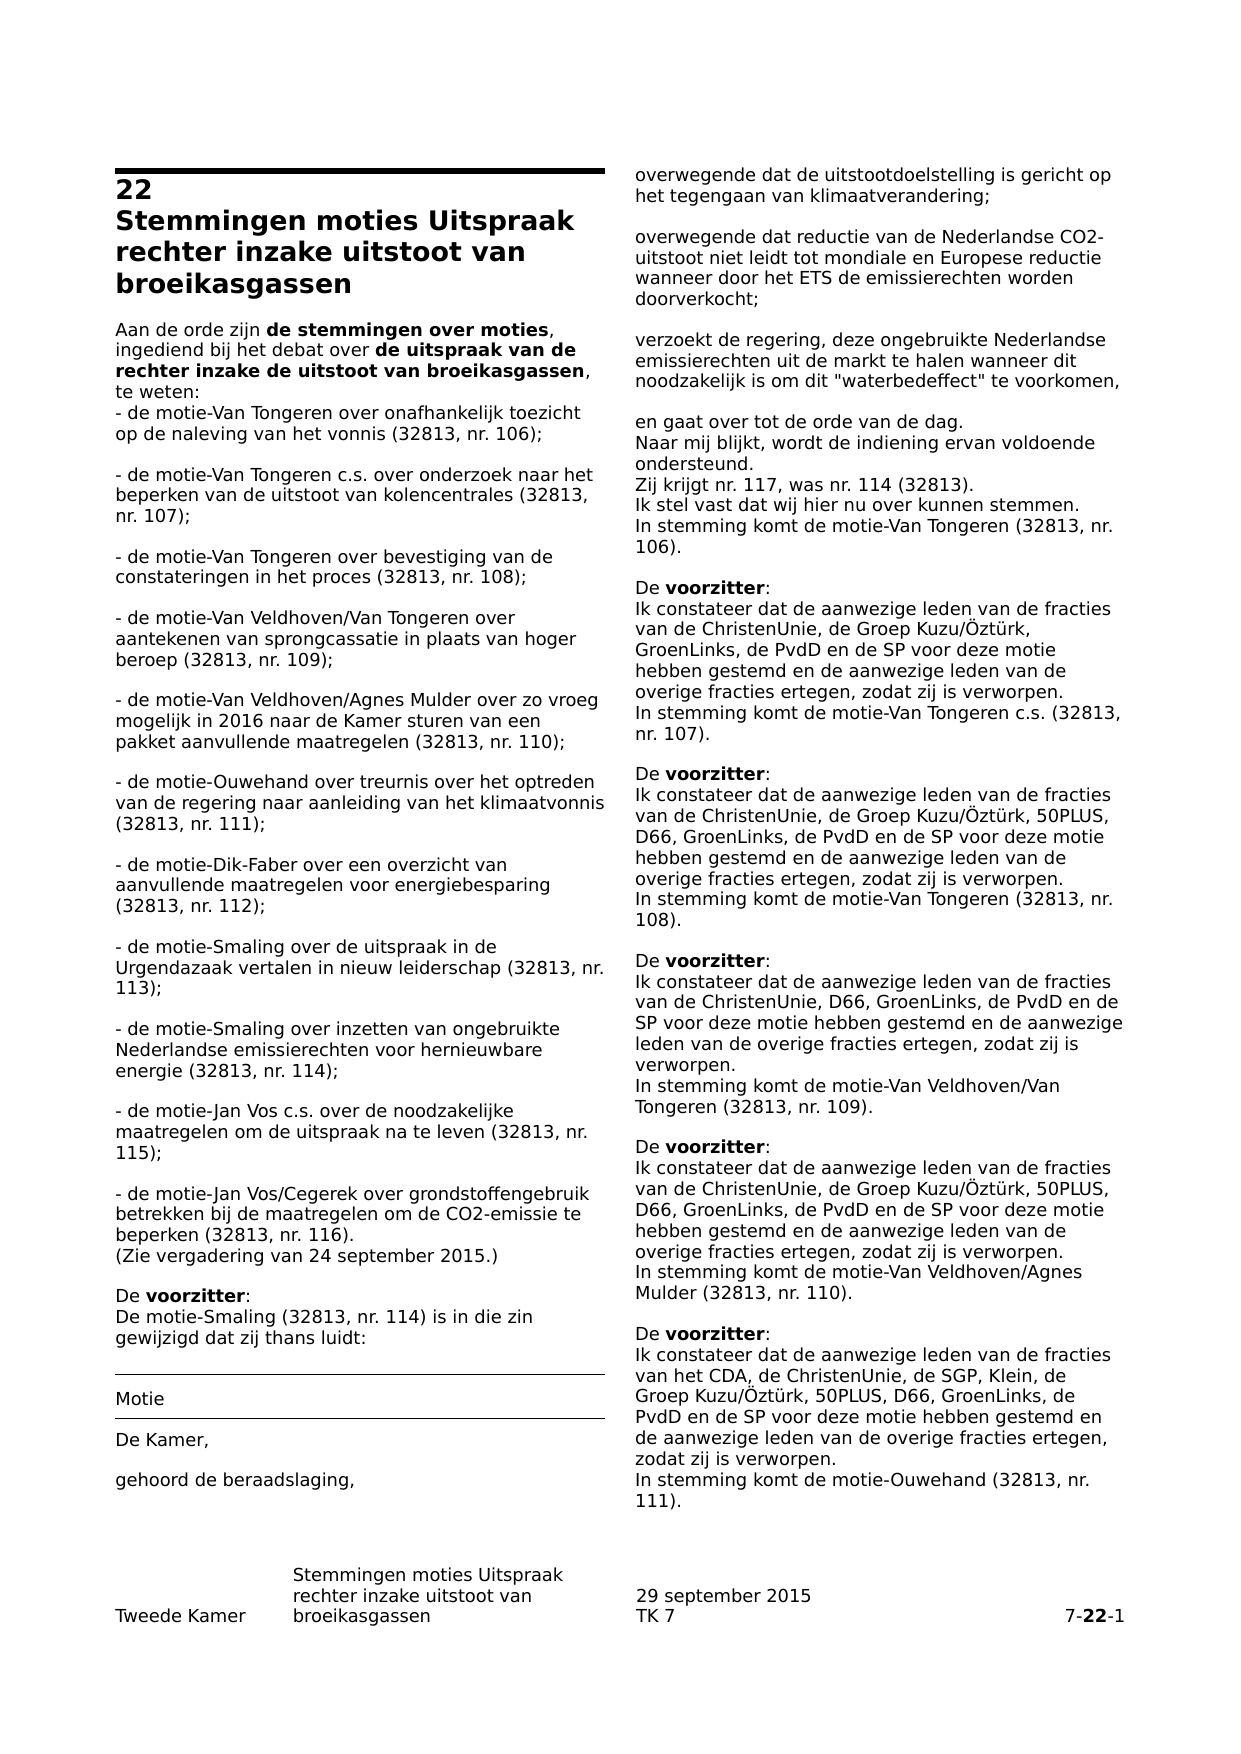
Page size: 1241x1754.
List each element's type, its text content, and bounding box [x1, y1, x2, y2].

text De voorzitter: [635, 951, 1125, 971]
text De voorzitter: [635, 1324, 1125, 1344]
text en gaat over tot de orde van de dag. [635, 412, 1125, 433]
text In stemming komt de motie-Ouwehand (32813, nr. 111). [635, 1469, 1125, 1511]
text - de motie-Van Veldhoven/Van Tongeren over aantekenen van sprongcassatie in plaats van hoger beroep (32813, nr. 109); [115, 608, 605, 670]
text Naar mij blijkt, wordt de indiening ervan voldoende ondersteund. [635, 433, 1125, 474]
text - de motie-Jan Vos/Cegerek over grondstoffengebruik betrekken bij de maatregelen om de CO2-emissie te beperken (32813, nr. 116). [115, 1183, 605, 1246]
text De voorzitter: [635, 764, 1125, 785]
text - de motie-Van Tongeren over bevestiging van de constateringen in het proces (32813, nr. 108); [115, 547, 605, 588]
text In stemming komt de motie-Van Tongeren (32813, nr. 106). [635, 516, 1125, 558]
text In stemming komt de motie-Van Veldhoven/Van Tongeren (32813, nr. 109). [635, 1076, 1125, 1117]
text - de motie-Van Tongeren c.s. over onderzoek naar het beperken van de uitstoot van kolencentrales (32813, nr. 107); [115, 464, 605, 527]
text verzoekt de regering, deze ongebruikte Nederlandse emissierechten uit de markt te halen wanneer dit noodzakelijk is om dit "waterbedeffect" te voorkomen, [635, 330, 1125, 392]
text De voorzitter: [635, 1137, 1125, 1158]
text overwegende dat de uitstootdoelstelling is gericht op het tegengaan van klimaatverandering; [635, 165, 1125, 207]
text - de motie-Ouwehand over treurnis over het optreden van de regering naar aanleiding van het klimaatvonnis (32813, nr. 111); [115, 772, 605, 834]
text overwegende dat reductie van de Nederlandse CO2-uitstoot niet leidt tot mondiale en Europese reductie wanneer door het ETS de emissierechten worden doorverkocht; [635, 227, 1125, 310]
text In stemming komt de motie-Van Veldhoven/Agnes Mulder (32813, nr. 110). [635, 1262, 1125, 1304]
text Ik constateer dat de aanwezige leden van de fracties van de ChristenUnie, de Groep Kuzu/Öztürk, 50PLUS, D66, GroenLinks, de PvdD en de SP voor deze motie hebben gestemd en de aanwezige leden van de overige fracties ertegen, zodat zij is verworpen. [635, 785, 1125, 889]
text Ik constateer dat de aanwezige leden van de fracties van de ChristenUnie, D66, GroenLinks, de PvdD en de SP voor deze motie hebben gestemd en de aanwezige leden van de overige fracties ertegen, zodat zij is verworpen. [635, 971, 1125, 1076]
title 22 Stemmingen moties Uitspraak rechter inzake uitstoot van broeikasgassen [115, 174, 605, 299]
text Ik constateer dat de aanwezige leden van de fracties van de ChristenUnie, de Groep Kuzu/Öztürk, 50PLUS, D66, GroenLinks, de PvdD en de SP voor deze motie hebben gestemd en de aanwezige leden van de overige fracties ertegen, zodat zij is verworpen. [635, 1158, 1125, 1262]
text Ik constateer dat de aanwezige leden van de fracties van het CDA, de ChristenUnie, de SGP, Klein, de Groep Kuzu/Öztürk, 50PLUS, D66, GroenLinks, de PvdD en de SP voor deze motie hebben gestemd en de aanwezige leden van de overige fracties ertegen, zodat zij is verworpen. [635, 1344, 1125, 1469]
text Motie [115, 1389, 605, 1409]
text Ik constateer dat de aanwezige leden van de fracties van de ChristenUnie, de Groep Kuzu/Öztürk, GroenLinks, de PvdD en de SP voor deze motie hebben gestemd en de aanwezige leden van de overige fracties ertegen, zodat zij is verworpen. [635, 598, 1125, 702]
text - de motie-Jan Vos c.s. over de noodzakelijke maatregelen om de uitspraak na te leven (32813, nr. 115); [115, 1101, 605, 1163]
text Ik stel vast dat wij hier nu over kunnen stemmen. [635, 495, 1125, 516]
text De voorzitter: [635, 578, 1125, 598]
text - de motie-Dik-Faber over een overzicht van aanvullende maatregelen voor energiebesparing (32813, nr. 112); [115, 854, 605, 917]
text In stemming komt de motie-Van Tongeren (32813, nr. 108). [635, 889, 1125, 931]
text Zij krijgt nr. 117, was nr. 114 (32813). [635, 474, 1125, 495]
text In stemming komt de motie-Van Tongeren c.s. (32813, nr. 107). [635, 702, 1125, 744]
text Aan de orde zijn de stemmingen over moties, ingediend bij het debat over de uitspraak van de rechter inzake de uitstoot van broeikasgassen, [115, 319, 605, 382]
text te weten: [115, 382, 605, 403]
text De voorzitter: [115, 1286, 605, 1307]
text - de motie-Smaling over inzetten van ongebruikte Nederlandse emissierechten voor hernieuwbare energie (32813, nr. 114); [115, 1019, 605, 1081]
text - de motie-Van Tongeren over onafhankelijk toezicht op de naleving van het vonnis (32813, nr. 106); [115, 403, 605, 444]
text - de motie-Smaling over de uitspraak in de Urgendazaak vertalen in nieuw leiderschap (32813, nr. 113); [115, 937, 605, 999]
text gehoord de beraadslaging, [115, 1470, 605, 1491]
text - de motie-Van Veldhoven/Agnes Mulder over zo vroeg mogelijk in 2016 naar de Kamer sturen van een pakket aanvullende maatregelen (32813, nr. 110); [115, 690, 605, 752]
text De motie-Smaling (32813, nr. 114) is in die zin gewijzigd dat zij thans luidt: [115, 1307, 605, 1349]
text (Zie vergadering van 24 september 2015.) [115, 1246, 605, 1266]
text De Kamer, [115, 1429, 605, 1450]
